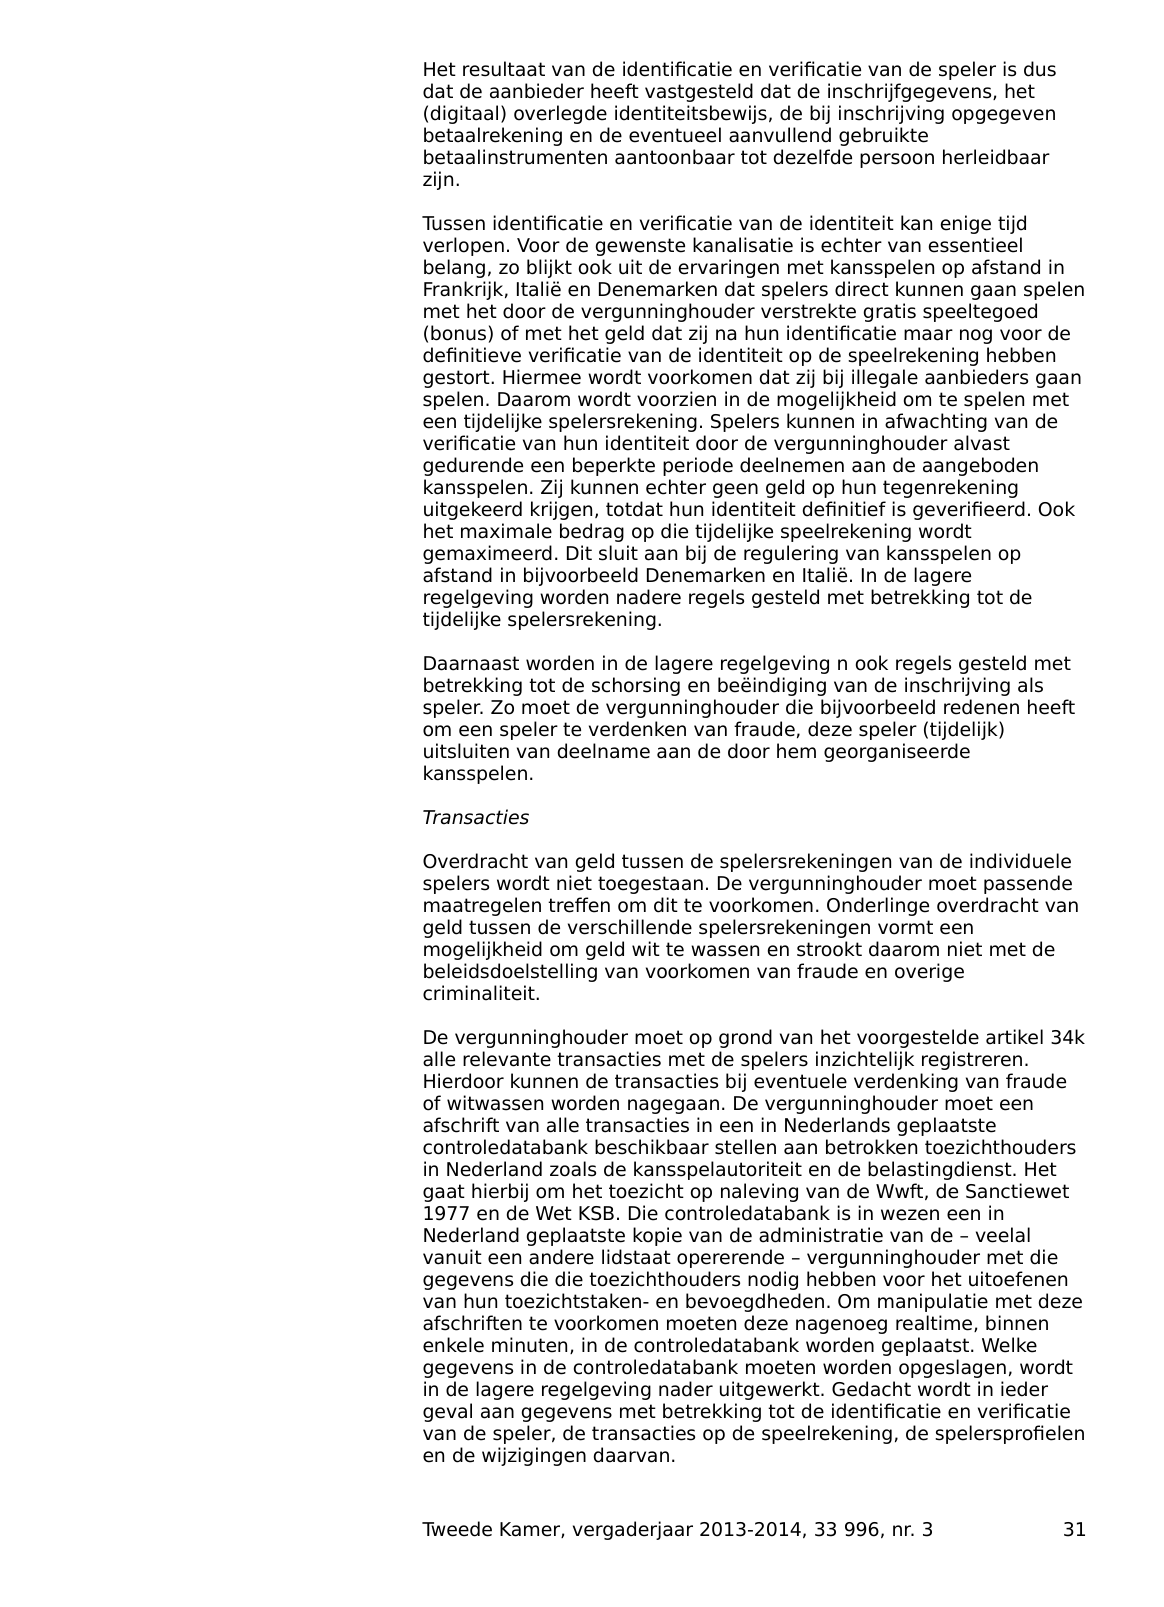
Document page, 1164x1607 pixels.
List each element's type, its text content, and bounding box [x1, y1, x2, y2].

text De vergunninghouder moet op grond van het voorgestelde artikel 34k alle relevante transacties met de spelers inzichtelijk registreren. Hierdoor kunnen de transacties bij eventuele verdenking van fraude of witwassen worden nagegaan. De vergunninghouder moet een afschrift van alle transacties in een in Nederlands geplaatste controledatabank beschikbaar stellen aan betrokken toezichthouders in Nederland zoals de kansspelautoriteit en de belastingdienst. Het gaat hierbij om het toezicht op naleving van de Wwft, de Sanctiewet 1977 en de Wet KSB. Die controledatabank is in wezen een in Nederland geplaatste kopie van de administratie van de – veelal vanuit een andere lidstaat opererende – vergunninghouder met die gegevens die die toezichthouders nodig hebben voor het uitoefenen van hun toezichtstaken- en bevoegdheden. Om manipulatie met deze afschriften te voorkomen moeten deze nagenoeg realtime, binnen enkele minuten, in de controledatabank worden geplaatst. Welke gegevens in de controledatabank moeten worden opgeslagen, wordt in de lagere regelgeving nader uitgewerkt. Gedacht wordt in ieder geval aan gegevens met betrekking tot de identificatie en verificatie van de speler, de transacties op de speelrekening, de spelersprofielen en de wijzigingen daarvan. [422, 1027, 1087, 1467]
text Het resultaat van de identificatie en verificatie van de speler is dus dat de aanbieder heeft vastgesteld dat de inschrijfgegevens, het (digitaal) overlegde identiteitsbewijs, de bij inschrijving opgegeven betaalrekening en de eventueel aanvullend gebruikte betaalinstrumenten aantoonbaar tot dezelfde persoon herleidbaar zijn. [422, 59, 1087, 191]
text Daarnaast worden in de lagere regelgeving n ook regels gesteld met betrekking tot de schorsing en beëindiging van de inschrijving als speler. Zo moet de vergunninghouder die bijvoorbeeld redenen heeft om een speler te verdenken van fraude, deze speler (tijdelijk) uitsluiten van deelname aan de door hem georganiseerde kansspelen. [422, 653, 1087, 785]
text Overdracht van geld tussen de spelersrekeningen van de individuele spelers wordt niet toegestaan. De vergunninghouder moet passende maatregelen treffen om dit te voorkomen. Onderlinge overdracht van geld tussen de verschillende spelersrekeningen vormt een mogelijkheid om geld wit te wassen en strookt daarom niet met de beleidsdoelstelling van voorkomen van fraude en overige criminaliteit. [422, 851, 1087, 1005]
text Tussen identificatie en verificatie van de identiteit kan enige tijd verlopen. Voor de gewenste kanalisatie is echter van essentieel belang, zo blijkt ook uit de ervaringen met kansspelen op afstand in Frankrijk, Italië en Denemarken dat spelers direct kunnen gaan spelen met het door de vergunninghouder verstrekte gratis speeltegoed (bonus) of met het geld dat zij na hun identificatie maar nog voor de definitieve verificatie van de identiteit op de speelrekening hebben gestort. Hiermee wordt voorkomen dat zij bij illegale aanbieders gaan spelen. Daarom wordt voorzien in de mogelijkheid om te spelen met een tijdelijke spelersrekening. Spelers kunnen in afwachting van de verificatie van hun identiteit door de vergunninghouder alvast gedurende een beperkte periode deelnemen aan de aangeboden kansspelen. Zij kunnen echter geen geld op hun tegenrekening uitgekeerd krijgen, totdat hun identiteit definitief is geverifieerd. Ook het maximale bedrag op die tijdelijke speelrekening wordt gemaximeerd. Dit sluit aan bij de regulering van kansspelen op afstand in bijvoorbeeld Denemarken en Italië. In de lagere regelgeving worden nadere regels gesteld met betrekking tot de tijdelijke spelersrekening. [422, 213, 1087, 631]
subtitle Transacties [422, 807, 1087, 829]
